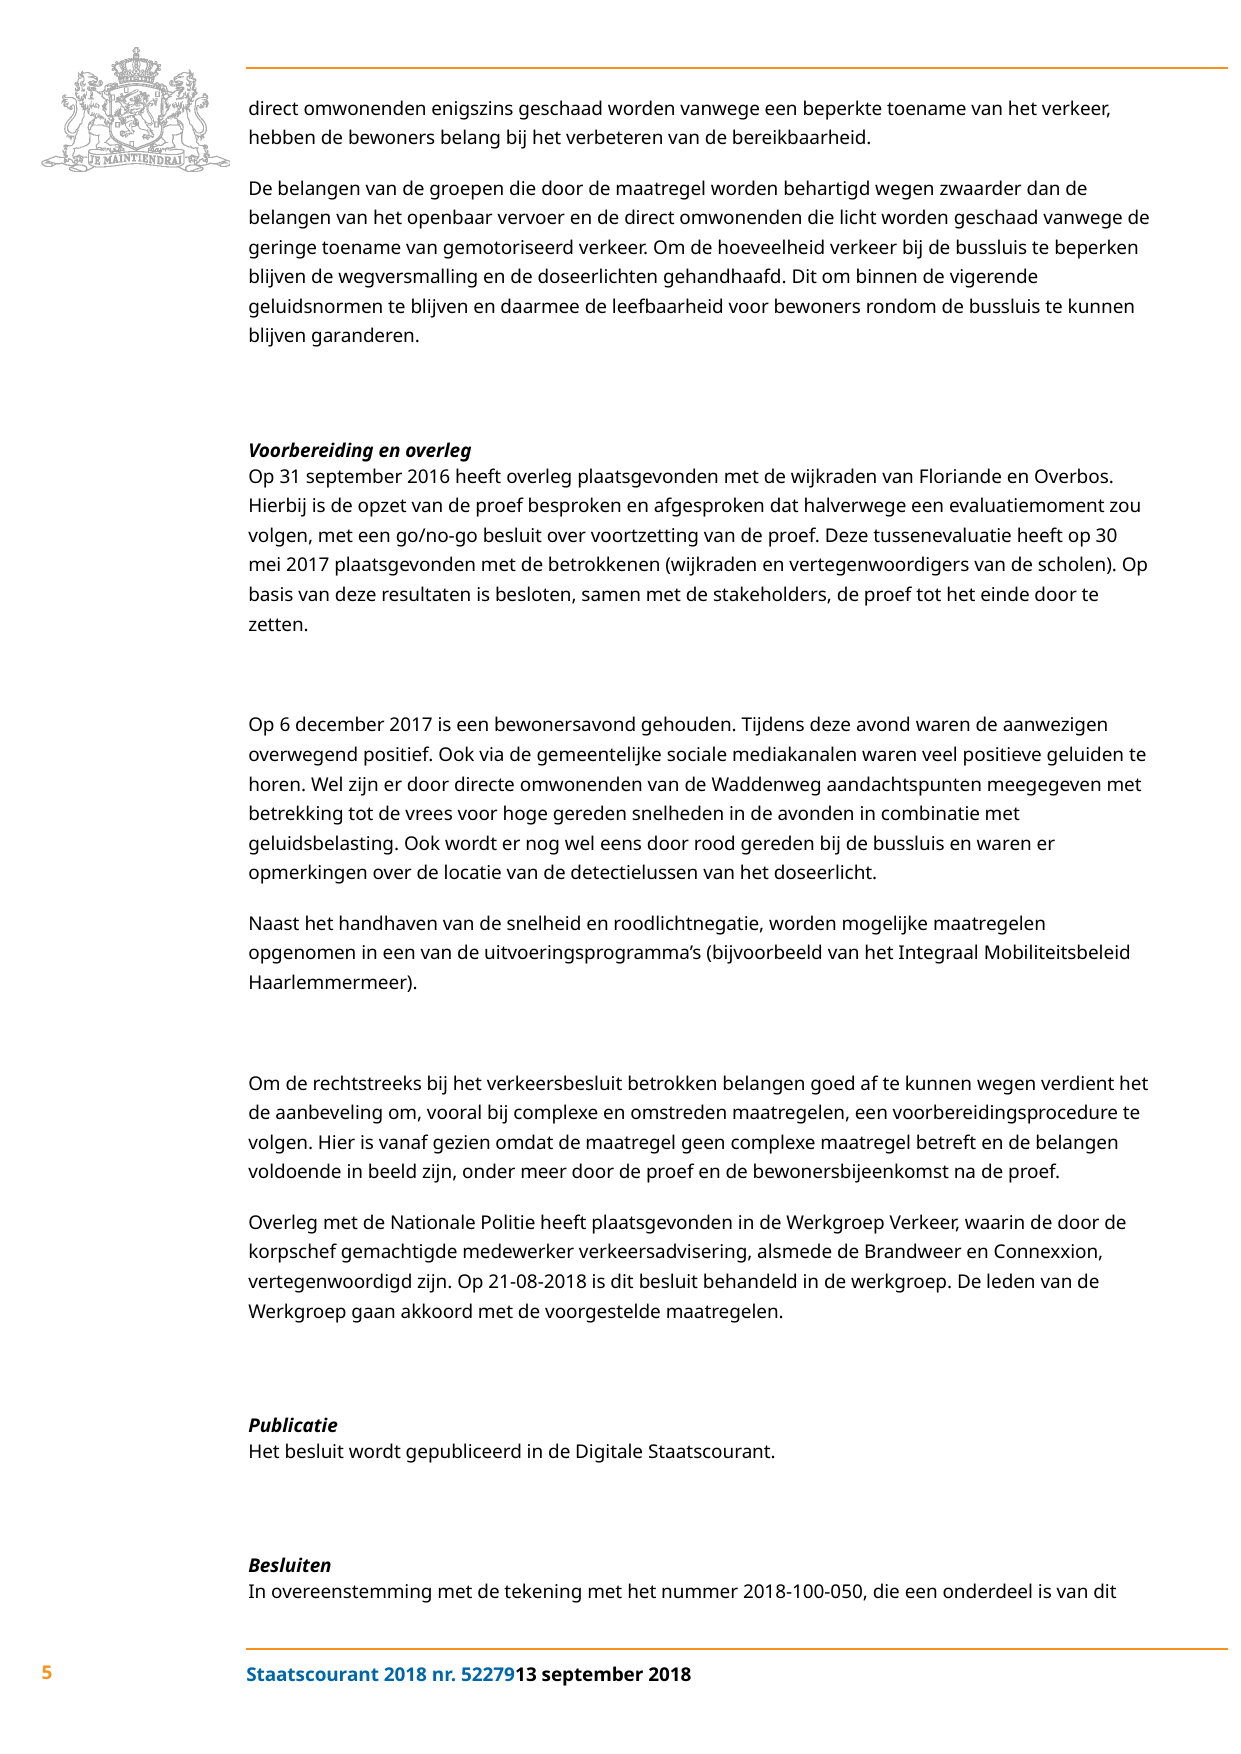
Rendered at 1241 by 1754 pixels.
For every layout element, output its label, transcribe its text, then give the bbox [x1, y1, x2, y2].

text Het besluit wordt gepubliceerd in de Digitale Staatscourant. [248, 1438, 1152, 1464]
text De belangen van de groepen die door de maatregel worden behartigd wegen zwaarder dan de belangen van het openbaar vervoer en de direct omwonenden die licht worden geschaad vanwege de geringe toename van gemotoriseerd verkeer. Om de hoeveelheid verkeer bij de bussluis te beperken blijven de wegversmalling en de doseerlichten gehandhaafd. Dit om binnen de vigerende geluidsnormen te blijven en daarmee de leefbaarheid voor bewoners rondom de bussluis te kunnen blijven garanderen. [248, 175, 1152, 348]
text Om de rechtstreeks bij het verkeersbesluit betrokken belangen goed af te kunnen wegen verdient het de aanbeveling om, vooral bij complexe en omstreden maatregelen, een voorbereidingsprocedure te volgen. Hier is vanaf gezien omdat de maatregel geen complexe maatregel betreft en de belangen voldoende in beeld zijn, onder meer door de proef en de bewonersbijeenkomst na de proef. [248, 1070, 1152, 1184]
text Op 31 september 2016 heeft overleg plaatsgevonden met de wijkraden van Floriande en Overbos. Hierbij is de opzet van de proef besproken en afgesproken dat halverwege een evaluatiemoment zou volgen, met een go/no-go besluit over voortzetting van de proef. Deze tussenevaluatie heeft op 30 mei 2017 plaatsgevonden met de betrokkenen (wijkraden en vertegenwoordigers van de scholen). Op basis van deze resultaten is besloten, samen met de stakeholders, de proef tot het einde door te zetten. [248, 463, 1152, 636]
text Publicatie [248, 1412, 1152, 1438]
text direct omwonenden enigszins geschaad worden vanwege een beperkte toename van het verkeer, hebben de bewoners belang bij het verbeteren van de bereikbaarheid. [248, 95, 1152, 150]
text Naast het handhaven van de snelheid en roodlichtnegatie, worden mogelijke maatregelen opgenomen in een van de uitvoeringsprogramma’s (bijvoorbeeld van het Integraal Mobiliteitsbeleid Haarlemmermeer). [248, 910, 1152, 995]
text Overleg met de Nationale Politie heeft plaatsgevonden in de Werkgroep Verkeer, waarin de door de korpschef gemachtigde medewerker verkeersadvisering, alsmede de Brandweer en Connexxion, vertegenwoordigd zijn. Op 21-08-2018 is dit besluit behandeld in de werkgroep. De leden van de Werkgroep gaan akkoord met de voorgestelde maatregelen. [248, 1209, 1152, 1323]
text Op 6 december 2017 is een bewonersavond gehouden. Tijdens deze avond waren de aanwezigen overwegend positief. Ook via de gemeentelijke sociale mediakanalen waren veel positieve geluiden te horen. Wel zijn er door directe omwonenden van de Waddenweg aandachtspunten meegegeven met betrekking tot de vrees voor hoge gereden snelheden in de avonden in combinatie met geluidsbelasting. Ook wordt er nog wel eens door rood gereden bij de bussluis en waren er opmerkingen over de locatie van de detectielussen van het doseerlicht. [248, 712, 1152, 885]
text Voorbereiding en overleg [248, 437, 1152, 463]
picture [41, 47, 231, 172]
text Besluiten [248, 1552, 1152, 1578]
text In overeenstemming met de tekening met het nummer 2018-100-050, die een onderdeel is van dit [248, 1578, 1152, 1604]
